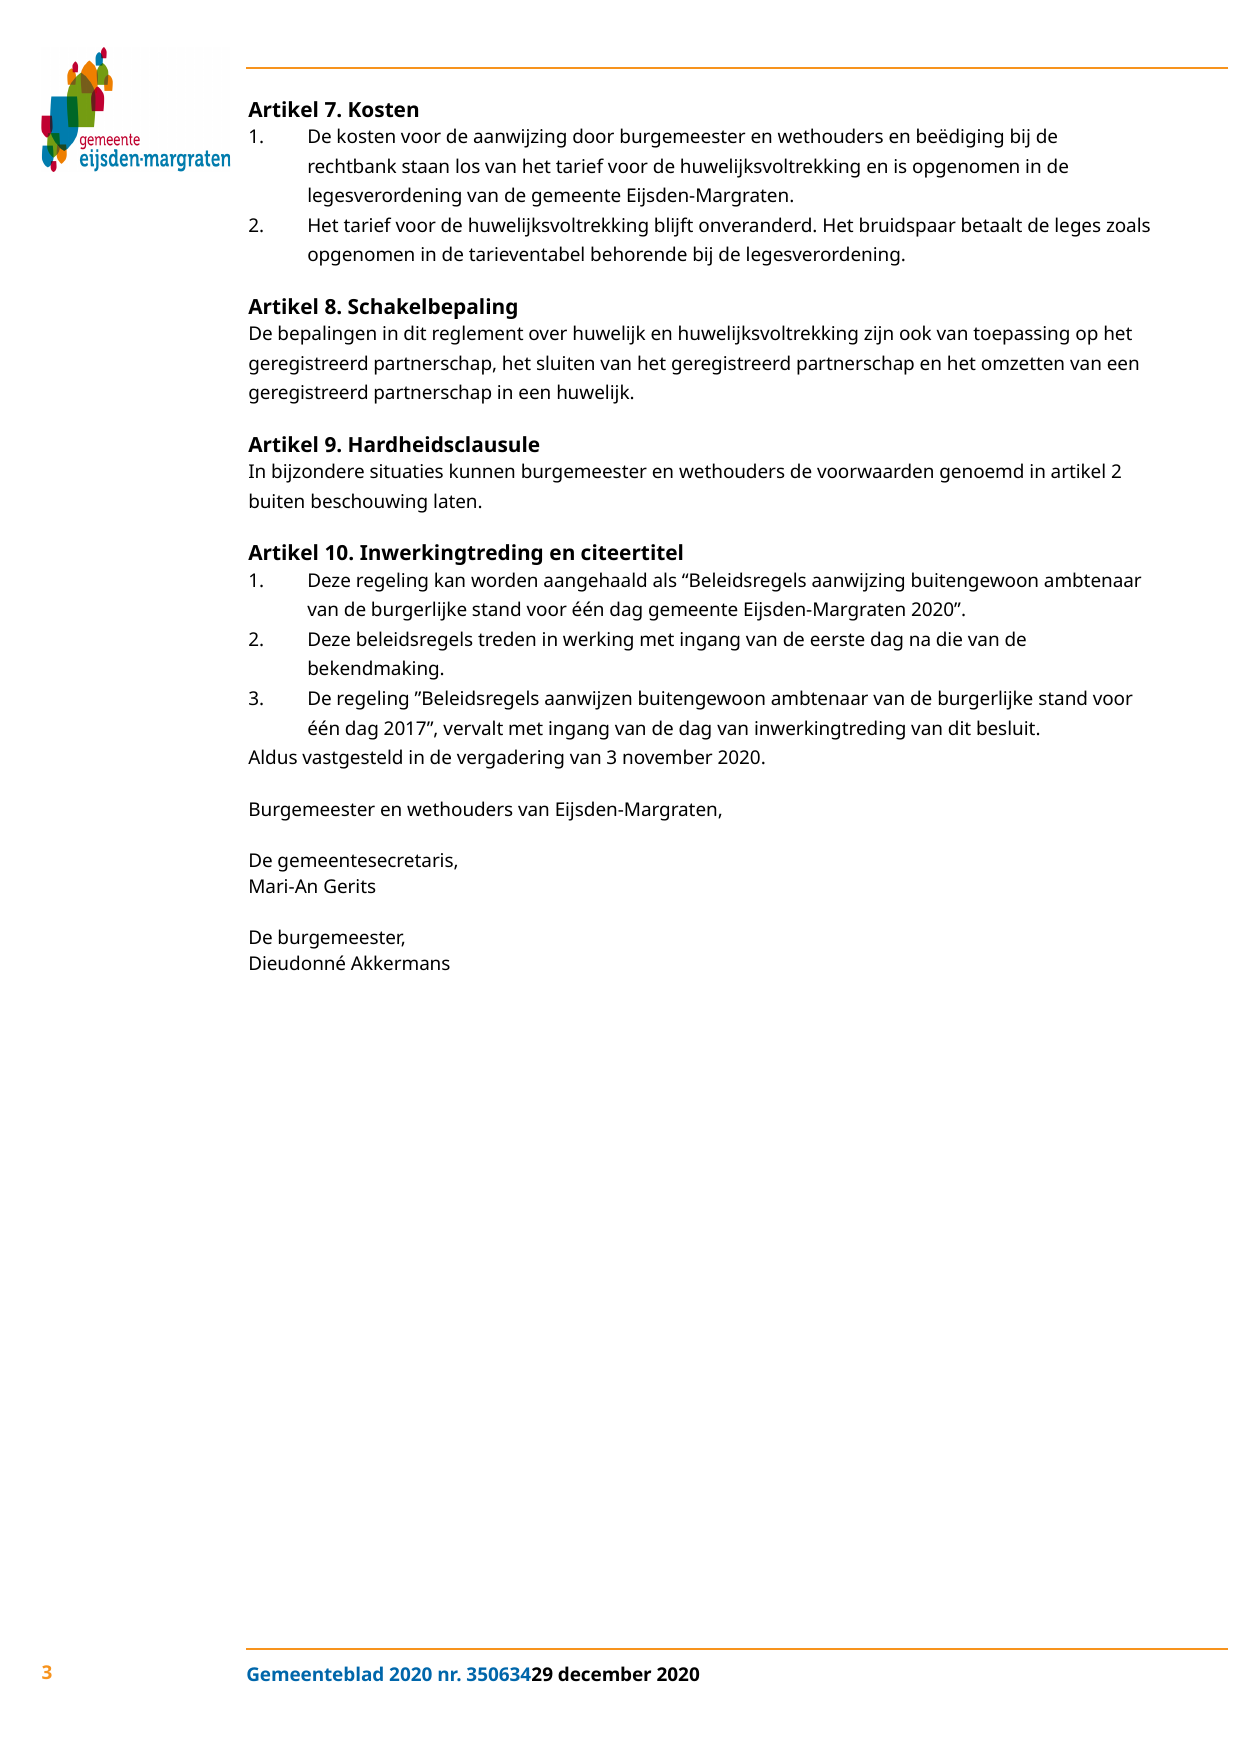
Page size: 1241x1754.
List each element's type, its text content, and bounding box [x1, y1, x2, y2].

text Artikel 8. Schakelbepaling [248, 292, 1152, 320]
list Het tarief voor de huwelijksvoltrekking blijft onveranderd. Het bruidspaar betaalt de leges zoals opgenomen in de tarieventabel behorende bij de legesverordening. [248, 212, 1152, 267]
text De burgemeester, [248, 924, 1152, 950]
text De gemeentesecretaris, [248, 847, 1152, 873]
text Burgemeester en wethouders van Eijsden-Margraten, [248, 796, 1152, 822]
text Artikel 10. Inwerkingtreding en citeertitel [248, 538, 1152, 567]
text Mari-An Gerits [248, 873, 1152, 899]
list Deze beleidsregels treden in werking met ingang van de eerste dag na die van de bekendmaking. [248, 626, 1152, 681]
picture [41, 47, 231, 172]
text De bepalingen in dit reglement over huwelijk en huwelijksvoltrekking zijn ook van toepassing op het geregistreerd partnerschap, het sluiten van het geregistreerd partnerschap en het omzetten van een geregistreerd partnerschap in een huwelijk. [248, 320, 1152, 405]
text Artikel 7. Kosten [248, 95, 1152, 123]
text In bijzondere situaties kunnen burgemeester en wethouders de voorwaarden genoemd in artikel 2 buiten beschouwing laten. [248, 458, 1152, 514]
text Artikel 9. Hardheidsclausule [248, 430, 1152, 458]
list Deze regeling kan worden aangehaald als “Beleidsregels aanwijzing buitengewoon ambtenaar van de burgerlijke stand voor één dag gemeente Eijsden-Margraten 2020”. [248, 567, 1152, 622]
text Aldus vastgesteld in de vergadering van 3 november 2020. [248, 744, 1152, 770]
text Dieudonné Akkermans [248, 950, 1152, 976]
list De kosten voor de aanwijzing door burgemeester en wethouders en beëdiging bij de rechtbank staan los van het tarief voor de huwelijksvoltrekking en is opgenomen in de legesverordening van de gemeente Eijsden-Margraten. [248, 123, 1152, 208]
list De regeling ”Beleidsregels aanwijzen buitengewoon ambtenaar van de burgerlijke stand voor één dag 2017”, vervalt met ingang van de dag van inwerkingtreding van dit besluit. [248, 685, 1152, 741]
